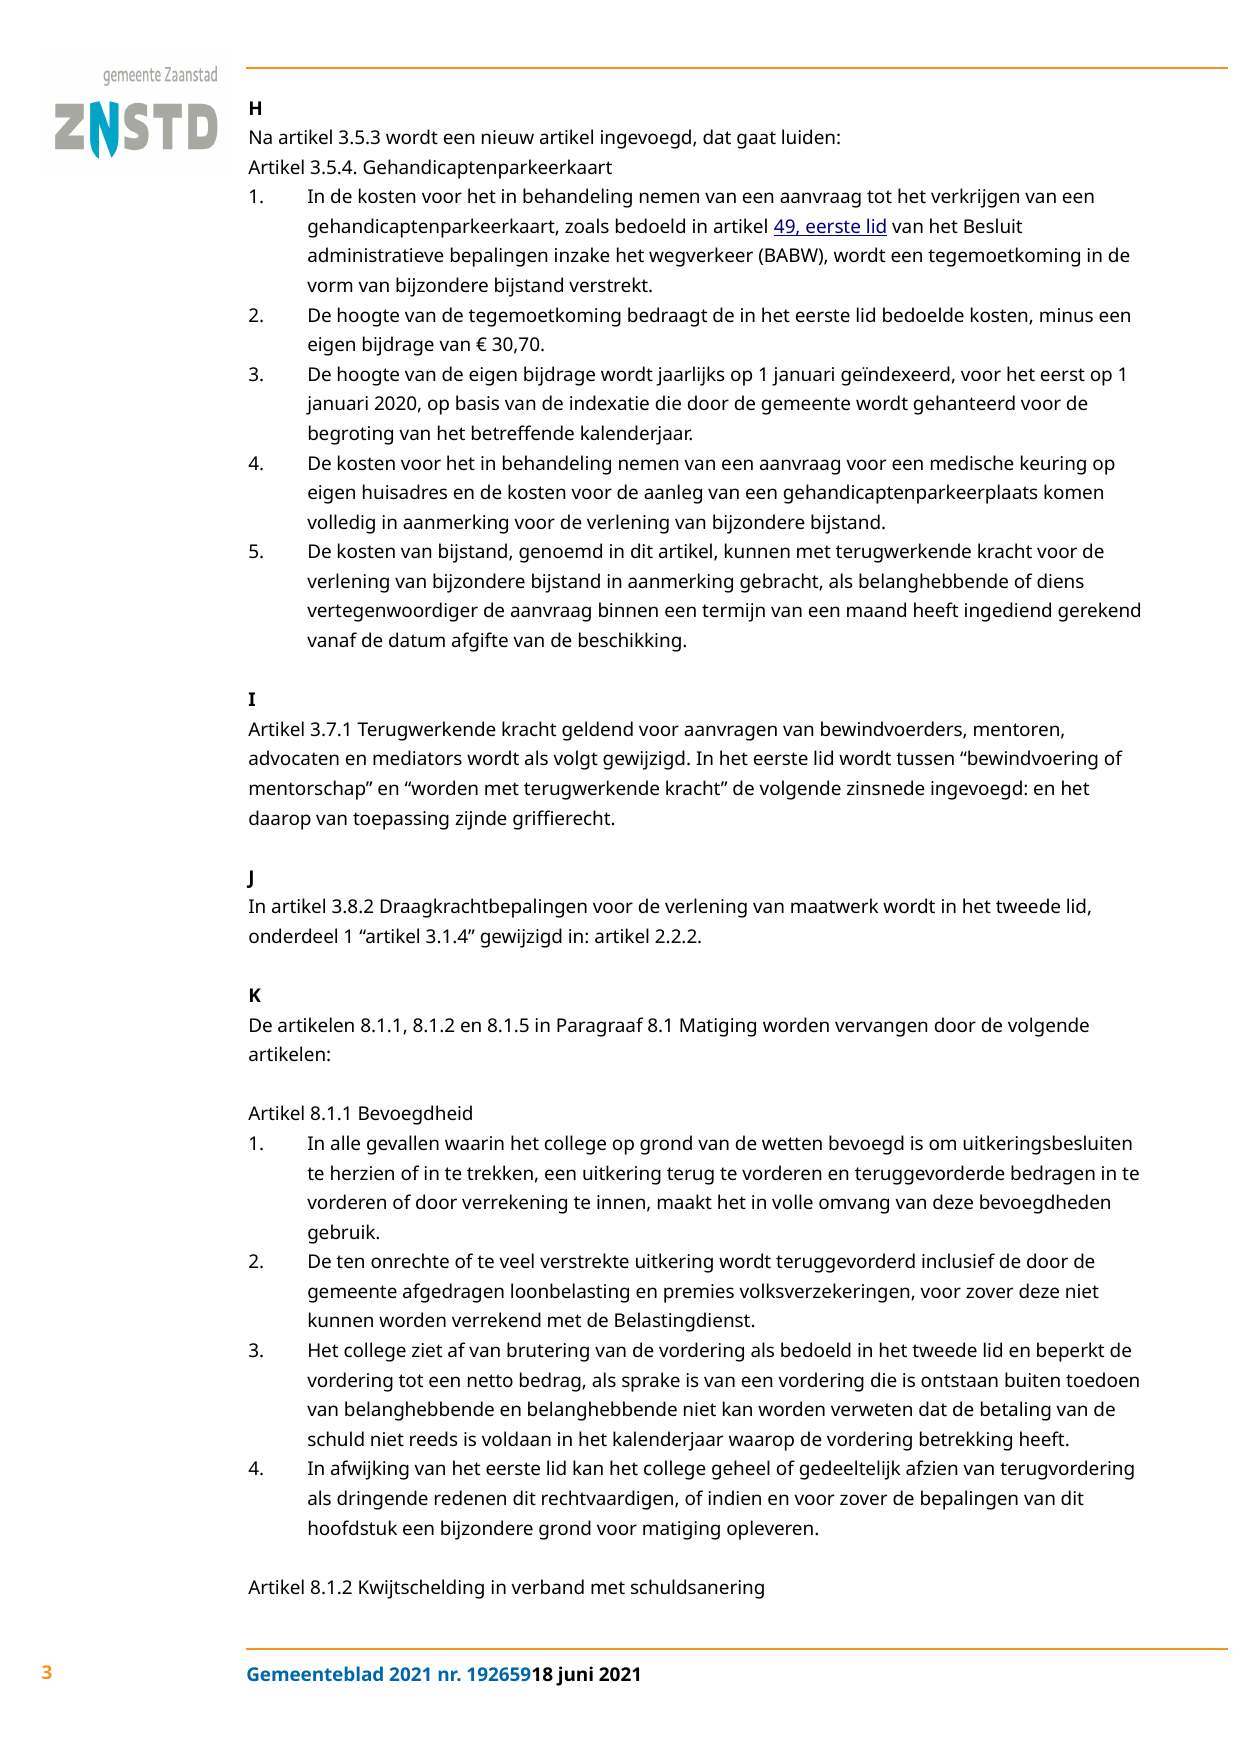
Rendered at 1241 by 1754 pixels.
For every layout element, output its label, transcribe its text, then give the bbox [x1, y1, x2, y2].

picture [41, 47, 231, 172]
list De hoogte van de eigen bijdrage wordt jaarlijks op 1 januari geïndexeerd, voor het eerst op 1 januari 2020, op basis van de indexatie die door de gemeente wordt gehanteerd voor de begroting van het betreffende kalenderjaar. [248, 361, 1152, 446]
list De hoogte van de tegemoetkoming bedraagt de in het eerste lid bedoelde kosten, minus een eigen bijdrage van € 30,70. [248, 302, 1152, 357]
text Artikel 3.5.4. Gehandicaptenparkeerkaart [248, 154, 1152, 180]
text De artikelen 8.1.1, 8.1.2 en 8.1.5 in Paragraaf 8.1 Matiging worden vervangen door de volgende artikelen: [248, 1012, 1152, 1067]
text H [248, 95, 1152, 121]
list De ten onrechte of te veel verstrekte uitkering wordt teruggevorderd inclusief de door de gemeente afgedragen loonbelasting en premies volksverzekeringen, voor zover deze niet kunnen worden verrekend met de Belastingdienst. [248, 1248, 1152, 1333]
text Artikel 8.1.1 Bevoegdheid [248, 1101, 1152, 1126]
text Na artikel 3.5.3 wordt een nieuw artikel ingevoegd, dat gaat luiden: [248, 124, 1152, 150]
list Het college ziet af van brutering van de vordering als bedoeld in het tweede lid en beperkt de vordering tot een netto bedrag, als sprake is van een vordering die is ontstaan buiten toedoen van belanghebbende en belanghebbende niet kan worden verweten dat de betaling van de schuld niet reeds is voldaan in het kalenderjaar waarop de vordering betrekking heeft. [248, 1337, 1152, 1452]
list In afwijking van het eerste lid kan het college geheel of gedeeltelijk afzien van terugvordering als dringende redenen dit rechtvaardigen, of indien en voor zover de bepalingen van dit hoofdstuk een bijzondere grond voor matiging opleveren. [248, 1456, 1152, 1541]
text I [248, 686, 1152, 712]
text Artikel 8.1.2 Kwijtschelding in verband met schuldsanering [248, 1574, 1152, 1600]
text J [248, 864, 1152, 890]
list In alle gevallen waarin het college op grond van de wetten bevoegd is om uitkeringsbesluiten te herzien of in te trekken, een uitkering terug te vorderen en teruggevorderde bedragen in te vorderen of door verrekening te innen, maakt het in volle omvang van deze bevoegdheden gebruik. [248, 1130, 1152, 1245]
list De kosten van bijstand, genoemd in dit artikel, kunnen met terugwerkende kracht voor de verlening van bijzondere bijstand in aanmerking gebracht, als belanghebbende of diens vertegenwoordiger de aanvraag binnen een termijn van een maand heeft ingediend gerekend vanaf de datum afgifte van de beschikking. [248, 538, 1152, 653]
list De kosten voor het in behandeling nemen van een aanvraag voor een medische keuring op eigen huisadres en de kosten voor de aanleg van een gehandicaptenparkeerplaats komen volledig in aanmerking voor de verlening van bijzondere bijstand. [248, 450, 1152, 535]
text K [248, 982, 1152, 1008]
text Artikel 3.7.1 Terugwerkende kracht geldend voor aanvragen van bewindvoerders, mentoren, advocaten en mediators wordt als volgt gewijzigd. In het eerste lid wordt tussen “bewindvoering of mentorschap” en “worden met terugwerkende kracht” de volgende zinsnede ingevoegd: en het daarop van toepassing zijnde griffierecht. [248, 716, 1152, 831]
text In artikel 3.8.2 Draagkrachtbepalingen voor de verlening van maatwerk wordt in het tweede lid, onderdeel 1 “artikel 3.1.4” gewijzigd in: artikel 2.2.2. [248, 893, 1152, 949]
list In de kosten voor het in behandeling nemen van een aanvraag tot het verkrijgen van een gehandicaptenparkeerkaart, zoals bedoeld in artikel 49, eerste lid van het Besluit administratieve bepalingen inzake het wegverkeer (BABW), wordt een tegemoetkoming in de vorm van bijzondere bijstand verstrekt. [248, 183, 1152, 298]
